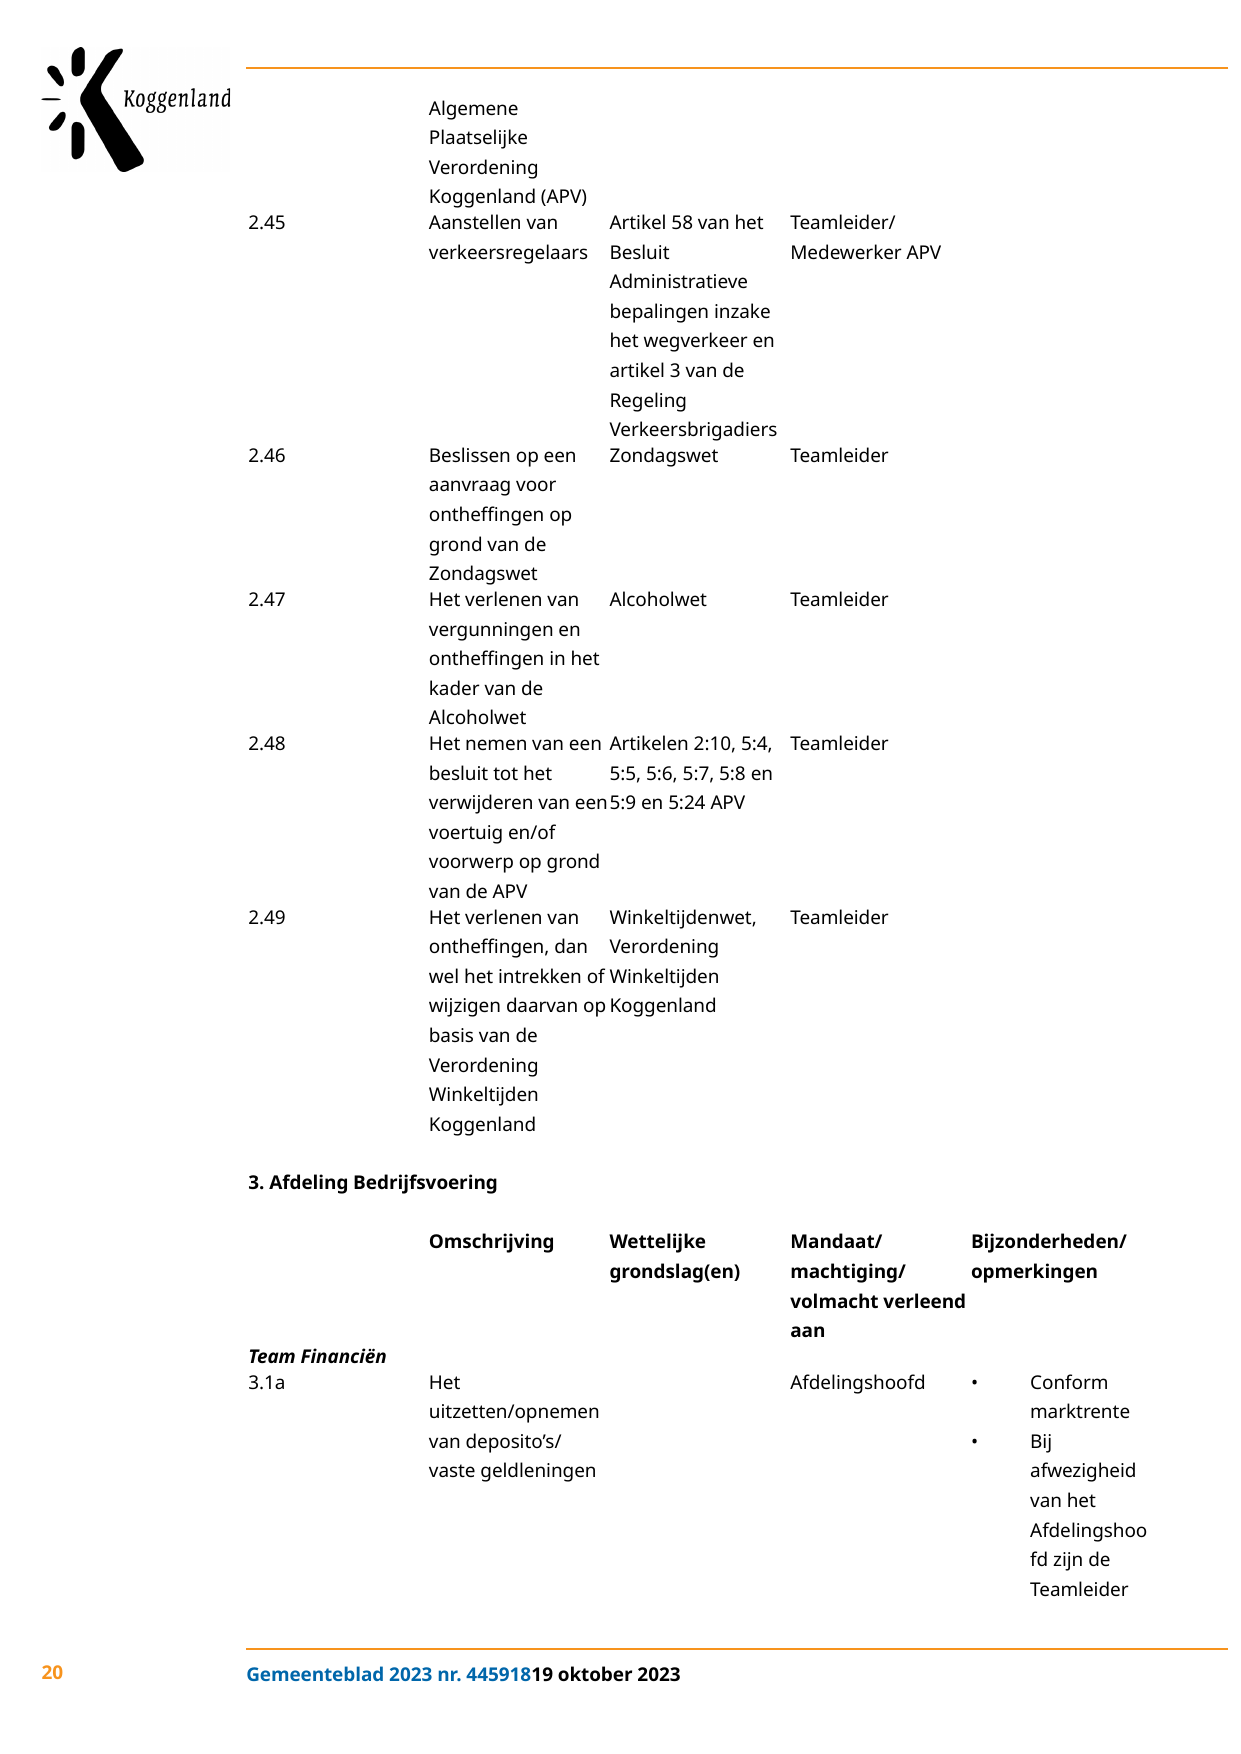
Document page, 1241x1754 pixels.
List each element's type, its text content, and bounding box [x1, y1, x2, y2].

table_cell Artikel 58 van het Besluit Administratieve bepalingen inzake het wegverkeer en artikel 3 van de Regeling Verkeersbrigadiers [609, 209, 790, 442]
table_cell Teamleider/Medewerker APV [790, 209, 971, 442]
table_cell Zondagswet [609, 442, 790, 586]
table_cell Winkeltijdenwet, Verordening Winkeltijden Koggenland [609, 904, 790, 1137]
table_cell Teamleider [790, 730, 971, 904]
table_cell Team Financiën [248, 1343, 1152, 1369]
table_cell Het uitzetten/opnemen van deposito’s/ vaste geldleningen [429, 1369, 609, 1602]
table_cell Het nemen van een besluit tot het verwijderen van een voertuig en/of voorwerp op grond van de APV [429, 730, 609, 904]
table_header Bijzonderheden/opmerkingen [971, 1229, 1152, 1343]
table_header Wettelijke grondslag(en) [609, 1229, 790, 1343]
table_cell Het verlenen van ontheffingen, dan wel het intrekken of wijzigen daarvan op basis van de Verordening Winkeltijden Koggenland [429, 904, 609, 1137]
table_cell [971, 730, 1152, 904]
table_cell [971, 586, 1152, 730]
table_cell [971, 442, 1152, 586]
table_cell 2.49 [248, 904, 429, 1137]
table_cell 2.47 [248, 586, 429, 730]
table_cell Beslissen op een aanvraag voor ontheffingen op grond van de Zondagswet [429, 442, 609, 586]
picture [41, 47, 231, 172]
table_cell 3.1a [248, 1369, 429, 1602]
table_cell 2.48 [248, 730, 429, 904]
table_cell Het verlenen van vergunningen en ontheffingen in het kader van de Alcoholwet [429, 586, 609, 730]
table_cell Algemene Plaatselijke Verordening Koggenland (APV) [429, 95, 609, 209]
table_cell Teamleider [790, 442, 971, 586]
table_header Omschrijving [429, 1229, 609, 1343]
table_cell Afdelingshoofd [790, 1369, 971, 1602]
table_cell 2.45 [248, 209, 429, 442]
table_cell Teamleider [790, 586, 971, 730]
table_cell [609, 95, 790, 209]
table_cell Artikelen 2:10, 5:4, 5:5, 5:6, 5:7, 5:8 en 5:9 en 5:24 APV [609, 730, 790, 904]
table_cell [790, 95, 971, 209]
table_cell Aanstellen van verkeersregelaars [429, 209, 609, 442]
table_cell [971, 904, 1152, 1137]
table_cell Alcoholwet [609, 586, 790, 730]
table_header Mandaat/machtiging/ volmacht verleend aan [790, 1229, 971, 1343]
table_cell Teamleider [790, 904, 971, 1137]
table_header [248, 1229, 429, 1343]
table_cell Conform marktrente Bij afwezigheid van het Afdelingshoofd zijn de Teamleider [971, 1369, 1152, 1602]
table_cell 2.46 [248, 442, 429, 586]
table_cell [609, 1369, 790, 1602]
table_cell [971, 95, 1152, 209]
table_cell [248, 95, 429, 209]
text 3. Afdeling Bedrijfsvoering [248, 1169, 1152, 1195]
table_cell [971, 209, 1152, 442]
